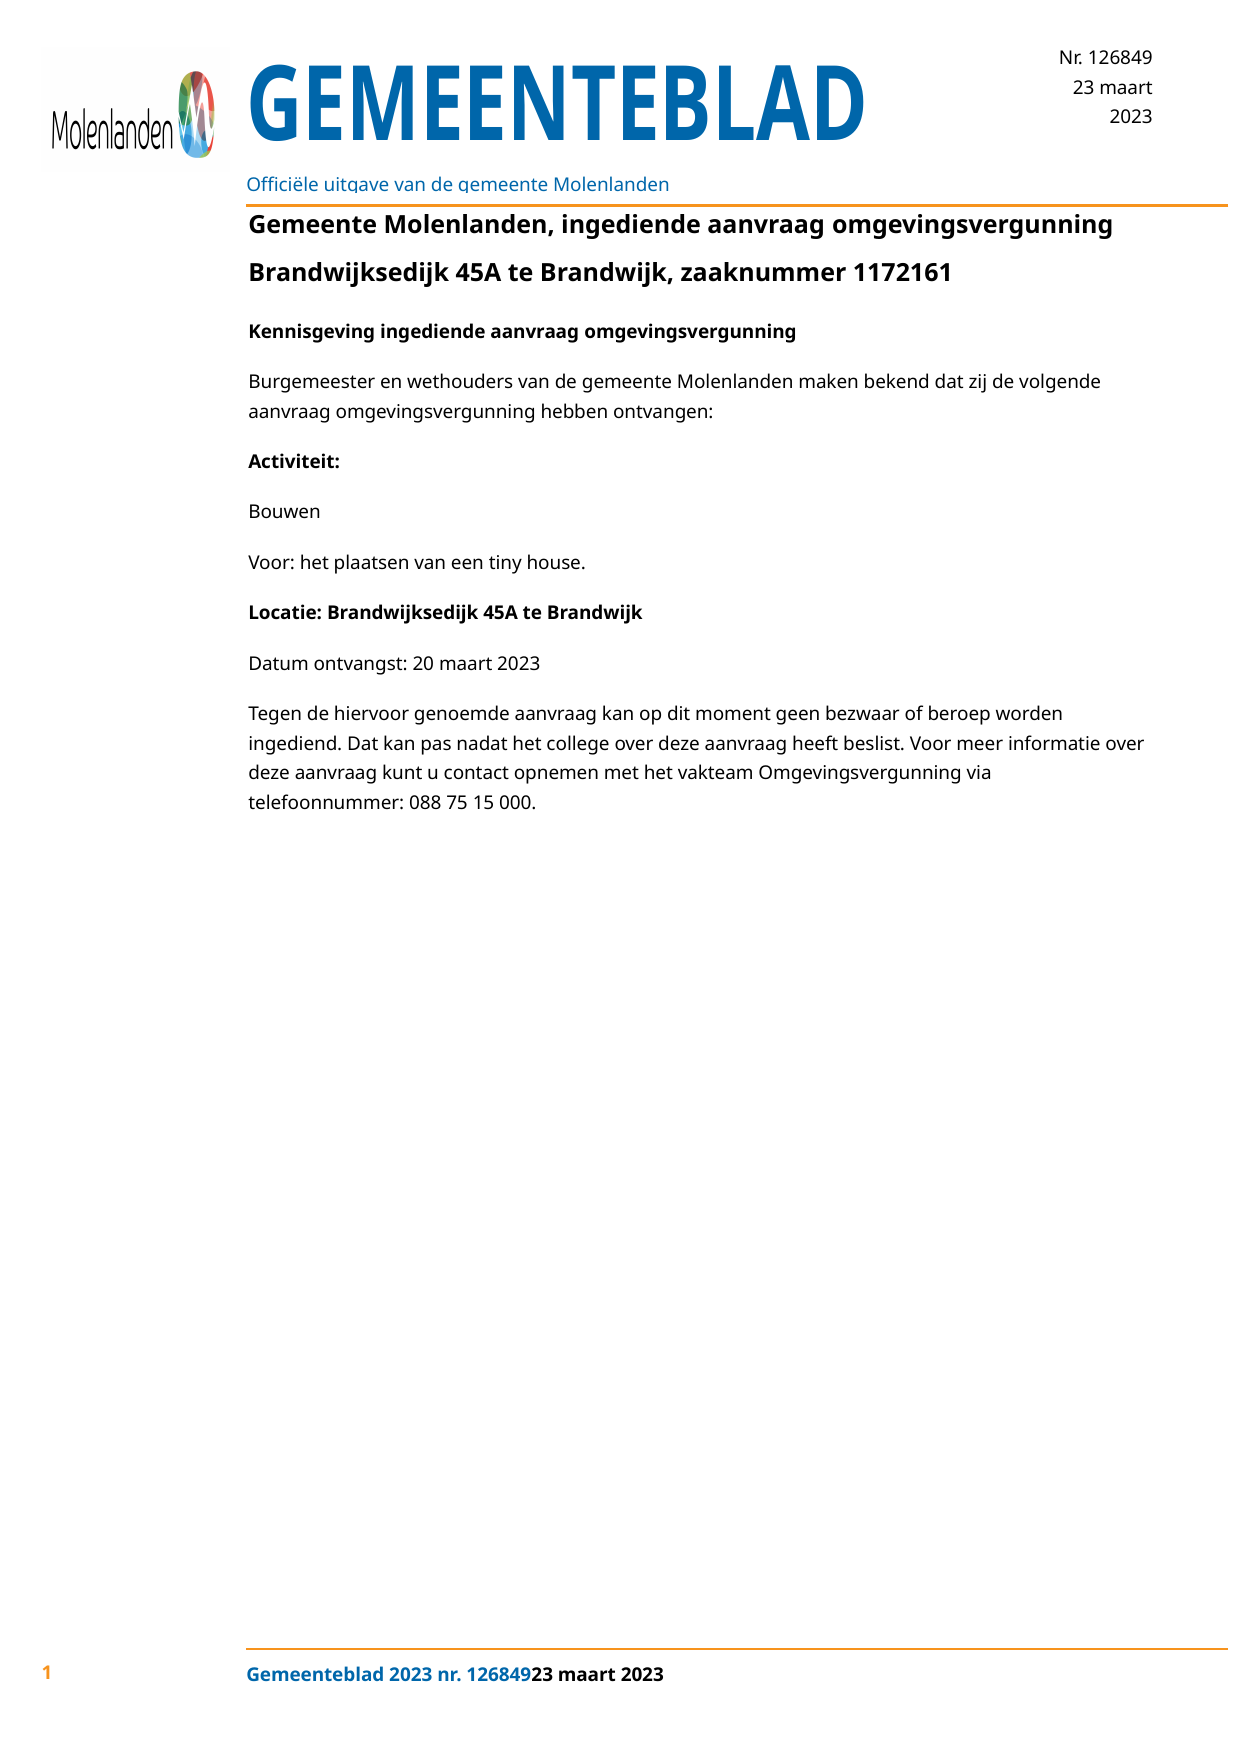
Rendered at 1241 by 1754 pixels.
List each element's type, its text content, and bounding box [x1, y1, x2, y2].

text Activiteit: [248, 448, 1152, 474]
text Voor: het plaatsen van een tiny house. [248, 549, 1152, 575]
text Burgemeester en wethouders van de gemeente Molenlanden maken bekend dat zij de volgende aanvraag omgevingsvergunning hebben ontvangen: [248, 368, 1152, 424]
picture [41, 47, 231, 172]
text Tegen de hiervoor genoemde aanvraag kan op dit moment geen bezwaar of beroep worden ingediend. Dat kan pas nadat het college over deze aanvraag heeft beslist. Voor meer informatie over deze aanvraag kunt u contact opnemen met het vakteam Omgevingsvergunning via telefoonnummer: 088 75 15 000. [248, 700, 1152, 815]
text Locatie: Brandwijksedijk 45A te Brandwijk [248, 599, 1152, 625]
text Bouwen [248, 499, 1152, 524]
text Kennisgeving ingediende aanvraag omgevingsvergunning [248, 318, 1152, 344]
text Datum ontvangst: 20 maart 2023 [248, 650, 1152, 676]
text Gemeente Molenlanden, ingediende aanvraag omgevingsvergunning Brandwijksedijk 45A te Brandwijk, zaaknummer 1172161 [248, 207, 1152, 288]
